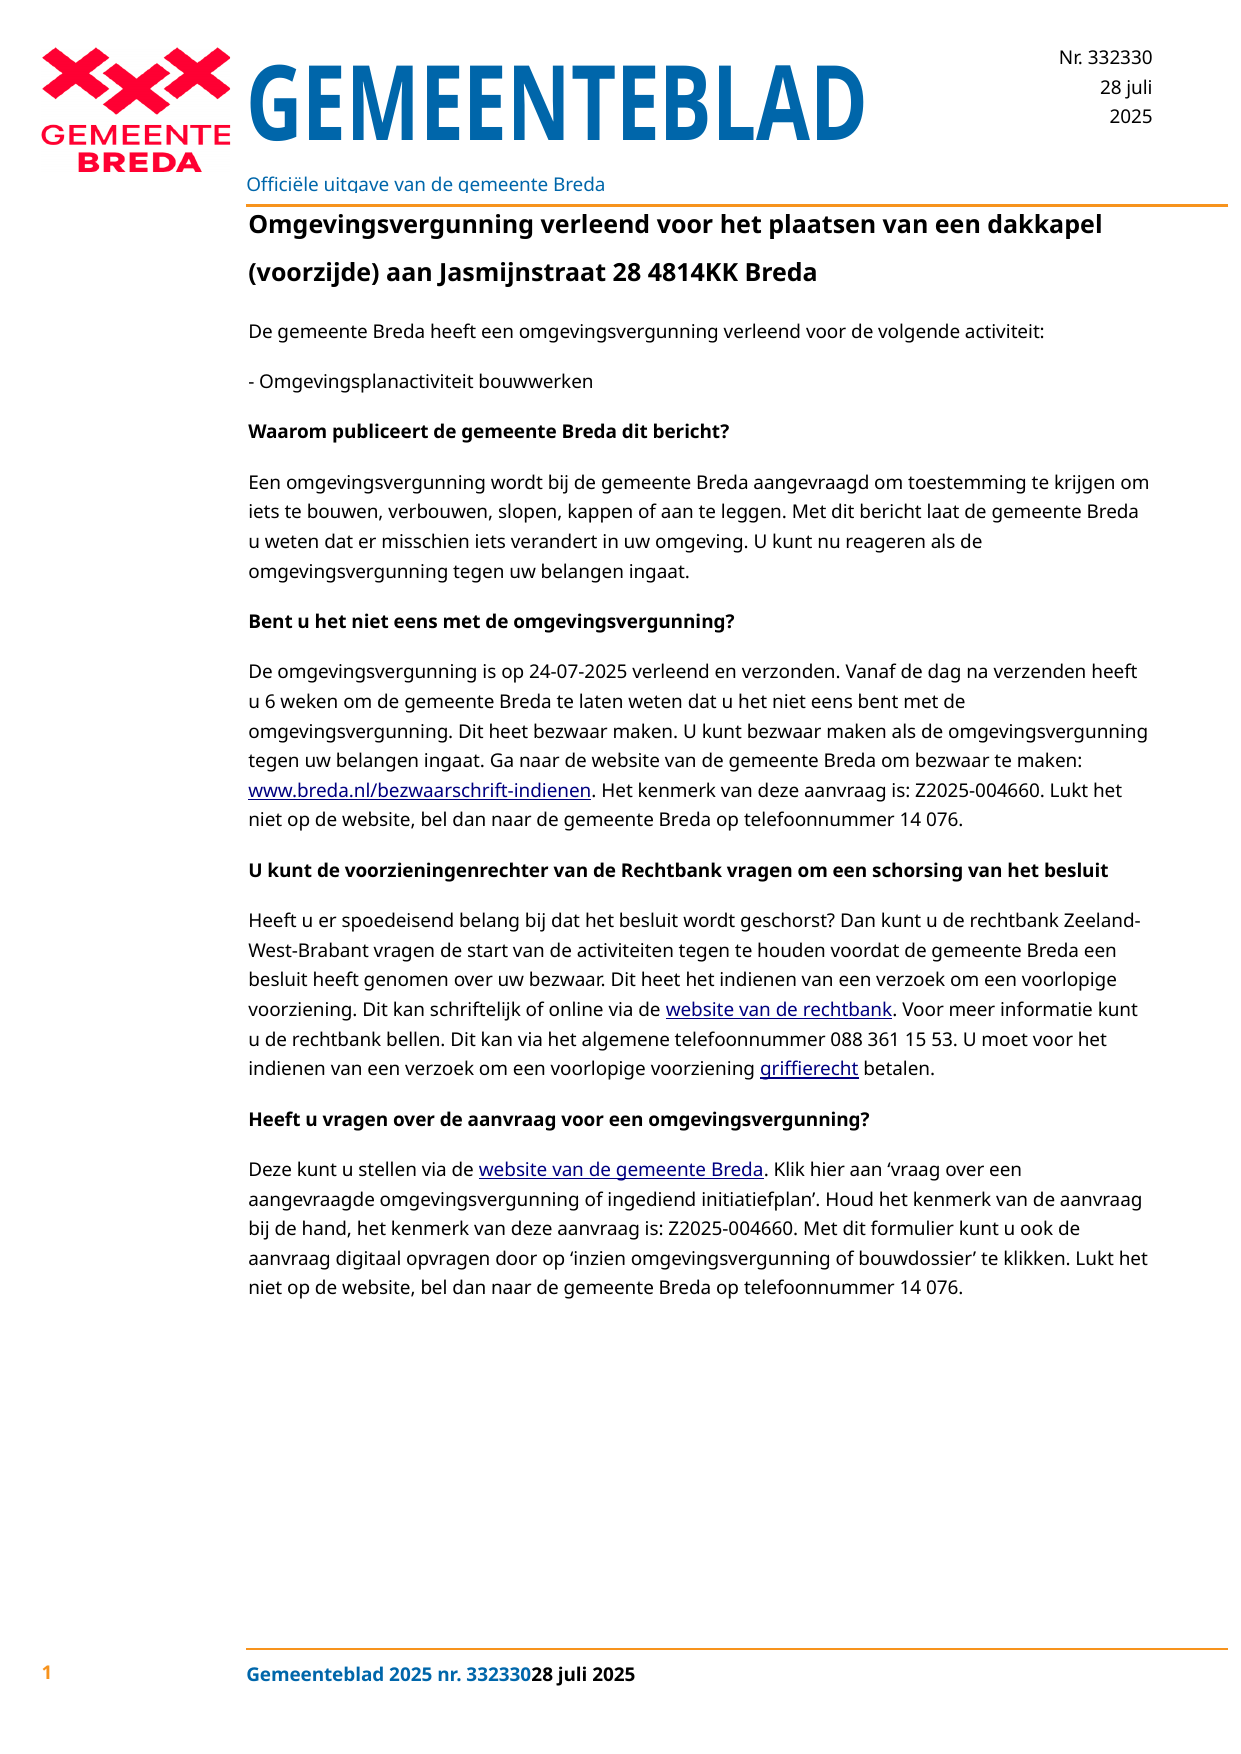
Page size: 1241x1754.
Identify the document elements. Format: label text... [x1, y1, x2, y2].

text Heeft u vragen over de aanvraag voor een omgevingsvergunning? [248, 1106, 1152, 1132]
text - Omgevingsplanactiviteit bouwwerken [248, 368, 1152, 394]
text Heeft u er spoedeisend belang bij dat het besluit wordt geschorst? Dan kunt u de rechtbank Zeeland-West-Brabant vragen de start van de activiteiten tegen te houden voordat de gemeente Breda een besluit heeft genomen over uw bezwaar. Dit heet het indienen van een verzoek om een voorlopige voorziening. Dit kan schriftelijk of online via de website van de rechtbank. Voor meer informatie kunt u de rechtbank bellen. Dit kan via het algemene telefoonnummer 088 361 15 53. U moet voor het indienen van een verzoek om een voorlopige voorziening griffierecht betalen. [248, 907, 1152, 1081]
text Omgevingsvergunning verleend voor het plaatsen van een dakkapel (voorzijde) aan Jasmijnstraat 28 4814KK Breda [248, 207, 1152, 288]
text De gemeente Breda heeft een omgevingsvergunning verleend voor de volgende activiteit: [248, 318, 1152, 344]
text U kunt de voorzieningenrechter van de Rechtbank vragen om een schorsing van het besluit [248, 857, 1152, 883]
text Waarom publiceert de gemeente Breda dit bericht? [248, 419, 1152, 444]
text Bent u het niet eens met de omgevingsvergunning? [248, 608, 1152, 634]
text Een omgevingsvergunning wordt bij de gemeente Breda aangevraagd om toestemming te krijgen om iets te bouwen, verbouwen, slopen, kappen of aan te leggen. Met dit bericht laat de gemeente Breda u weten dat er misschien iets verandert in uw omgeving. U kunt nu reageren als de omgevingsvergunning tegen uw belangen ingaat. [248, 469, 1152, 584]
picture [41, 47, 231, 172]
text Deze kunt u stellen via de website van de gemeente Breda. Klik hier aan ‘vraag over een aangevraagde omgevingsvergunning of ingediend initiatiefplan’. Houd het kenmerk van de aanvraag bij de hand, het kenmerk van deze aanvraag is: Z2025-004660. Met dit formulier kunt u ook de aanvraag digitaal opvragen door op ‘inzien omgevingsvergunning of bouwdossier’ te klikken. Lukt het niet op de website, bel dan naar de gemeente Breda op telefoonnummer 14 076. [248, 1156, 1152, 1300]
text De omgevingsvergunning is op 24-07-2025 verleend en verzonden. Vanaf de dag na verzenden heeft u 6 weken om de gemeente Breda te laten weten dat u het niet eens bent met de omgevingsvergunning. Dit heet bezwaar maken. U kunt bezwaar maken als de omgevingsvergunning tegen uw belangen ingaat. Ga naar de website van de gemeente Breda om bezwaar te maken: www.breda.nl/bezwaarschrift-indienen. Het kenmerk van deze aanvraag is: Z2025-004660. Lukt het niet op de website, bel dan naar de gemeente Breda op telefoonnummer 14 076. [248, 659, 1152, 832]
